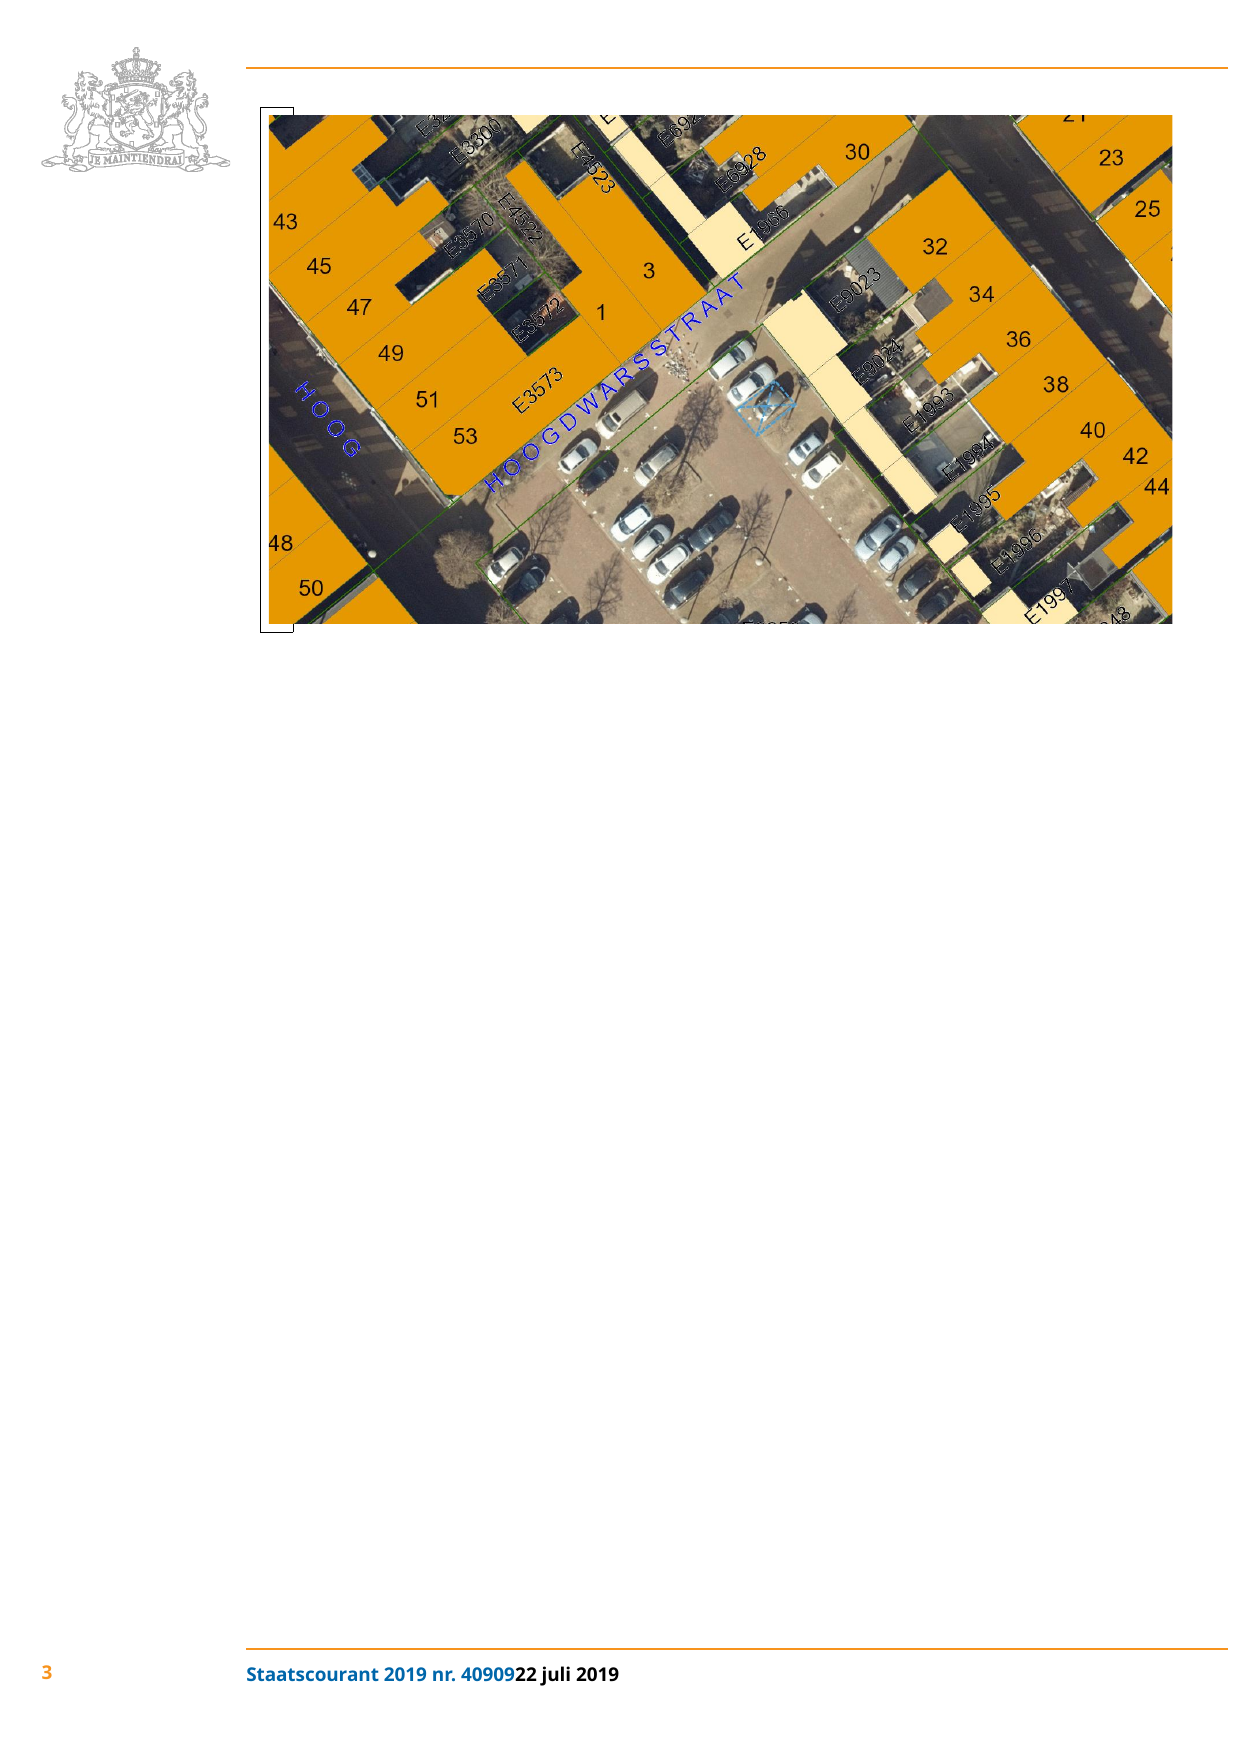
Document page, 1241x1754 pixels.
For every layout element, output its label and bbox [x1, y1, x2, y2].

picture [41, 47, 231, 172]
picture [268, 115, 1173, 624]
